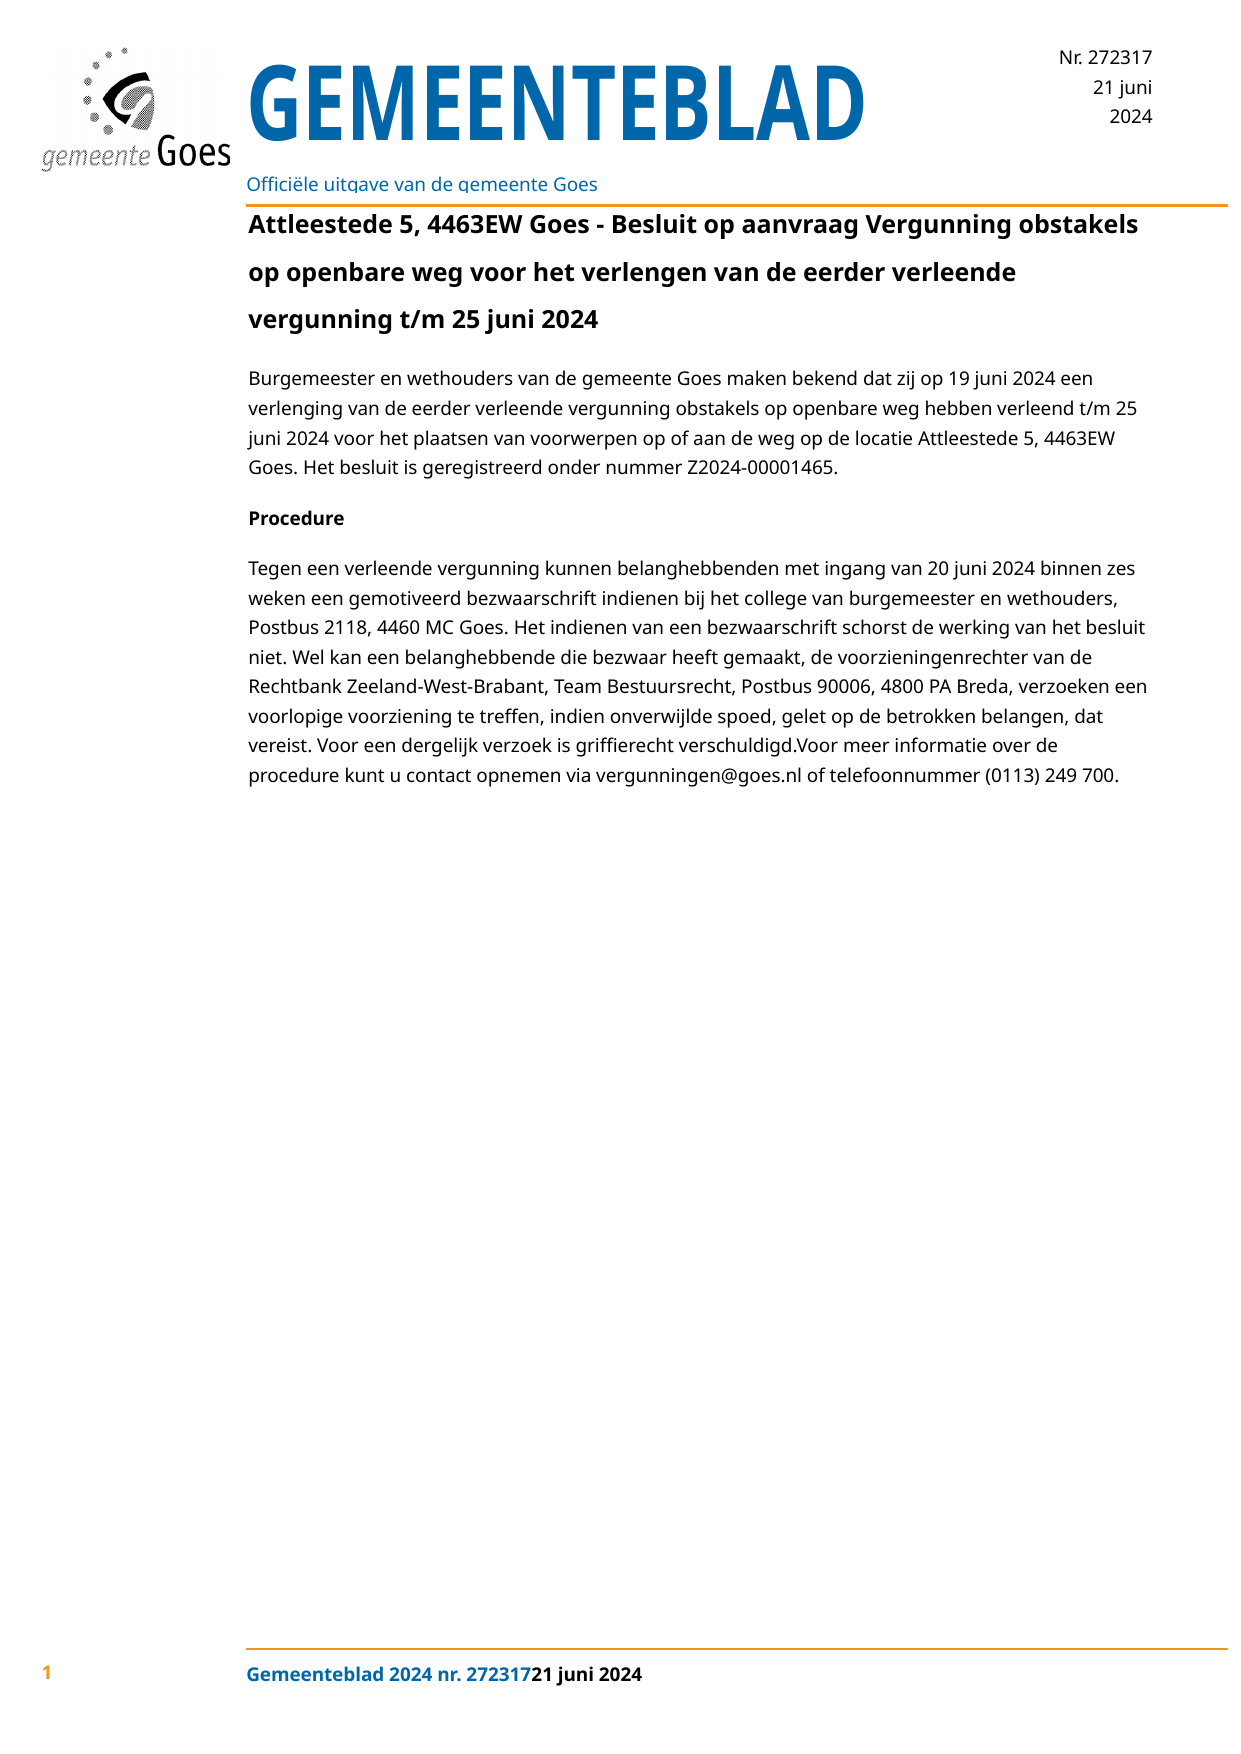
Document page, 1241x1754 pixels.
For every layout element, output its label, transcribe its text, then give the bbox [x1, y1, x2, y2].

text Procedure [248, 505, 1152, 530]
picture [41, 47, 231, 172]
text Burgemeester en wethouders van de gemeente Goes maken bekend dat zij op 19 juni 2024 een verlenging van de eerder verleende vergunning obstakels op openbare weg hebben verleend t/m 25 juni 2024 voor het plaatsen van voorwerpen op of aan de weg op de locatie Attleestede 5, 4463EW Goes. Het besluit is geregistreerd onder nummer Z2024-00001465. [248, 366, 1152, 480]
text Attleestede 5, 4463EW Goes - Besluit op aanvraag Vergunning obstakels op openbare weg voor het verlengen van de eerder verleende vergunning t/m 25 juni 2024 [248, 207, 1152, 336]
text Tegen een verleende vergunning kunnen belanghebbenden met ingang van 20 juni 2024 binnen zes weken een gemotiveerd bezwaarschrift indienen bij het college van burgemeester en wethouders, Postbus 2118, 4460 MC Goes. Het indienen van een bezwaarschrift schorst de werking van het besluit niet. Wel kan een belanghebbende die bezwaar heeft gemaakt, de voorzieningenrechter van de Rechtbank Zeeland-West-Brabant, Team Bestuursrecht, Postbus 90006, 4800 PA Breda, verzoeken een voorlopige voorziening te treffen, indien onverwijlde spoed, gelet op de betrokken belangen, dat vereist. Voor een dergelijk verzoek is griffierecht verschuldigd.Voor meer informatie over de procedure kunt u contact opnemen via vergunningen@goes.nl of telefoonnummer (0113) 249 700. [248, 555, 1152, 788]
